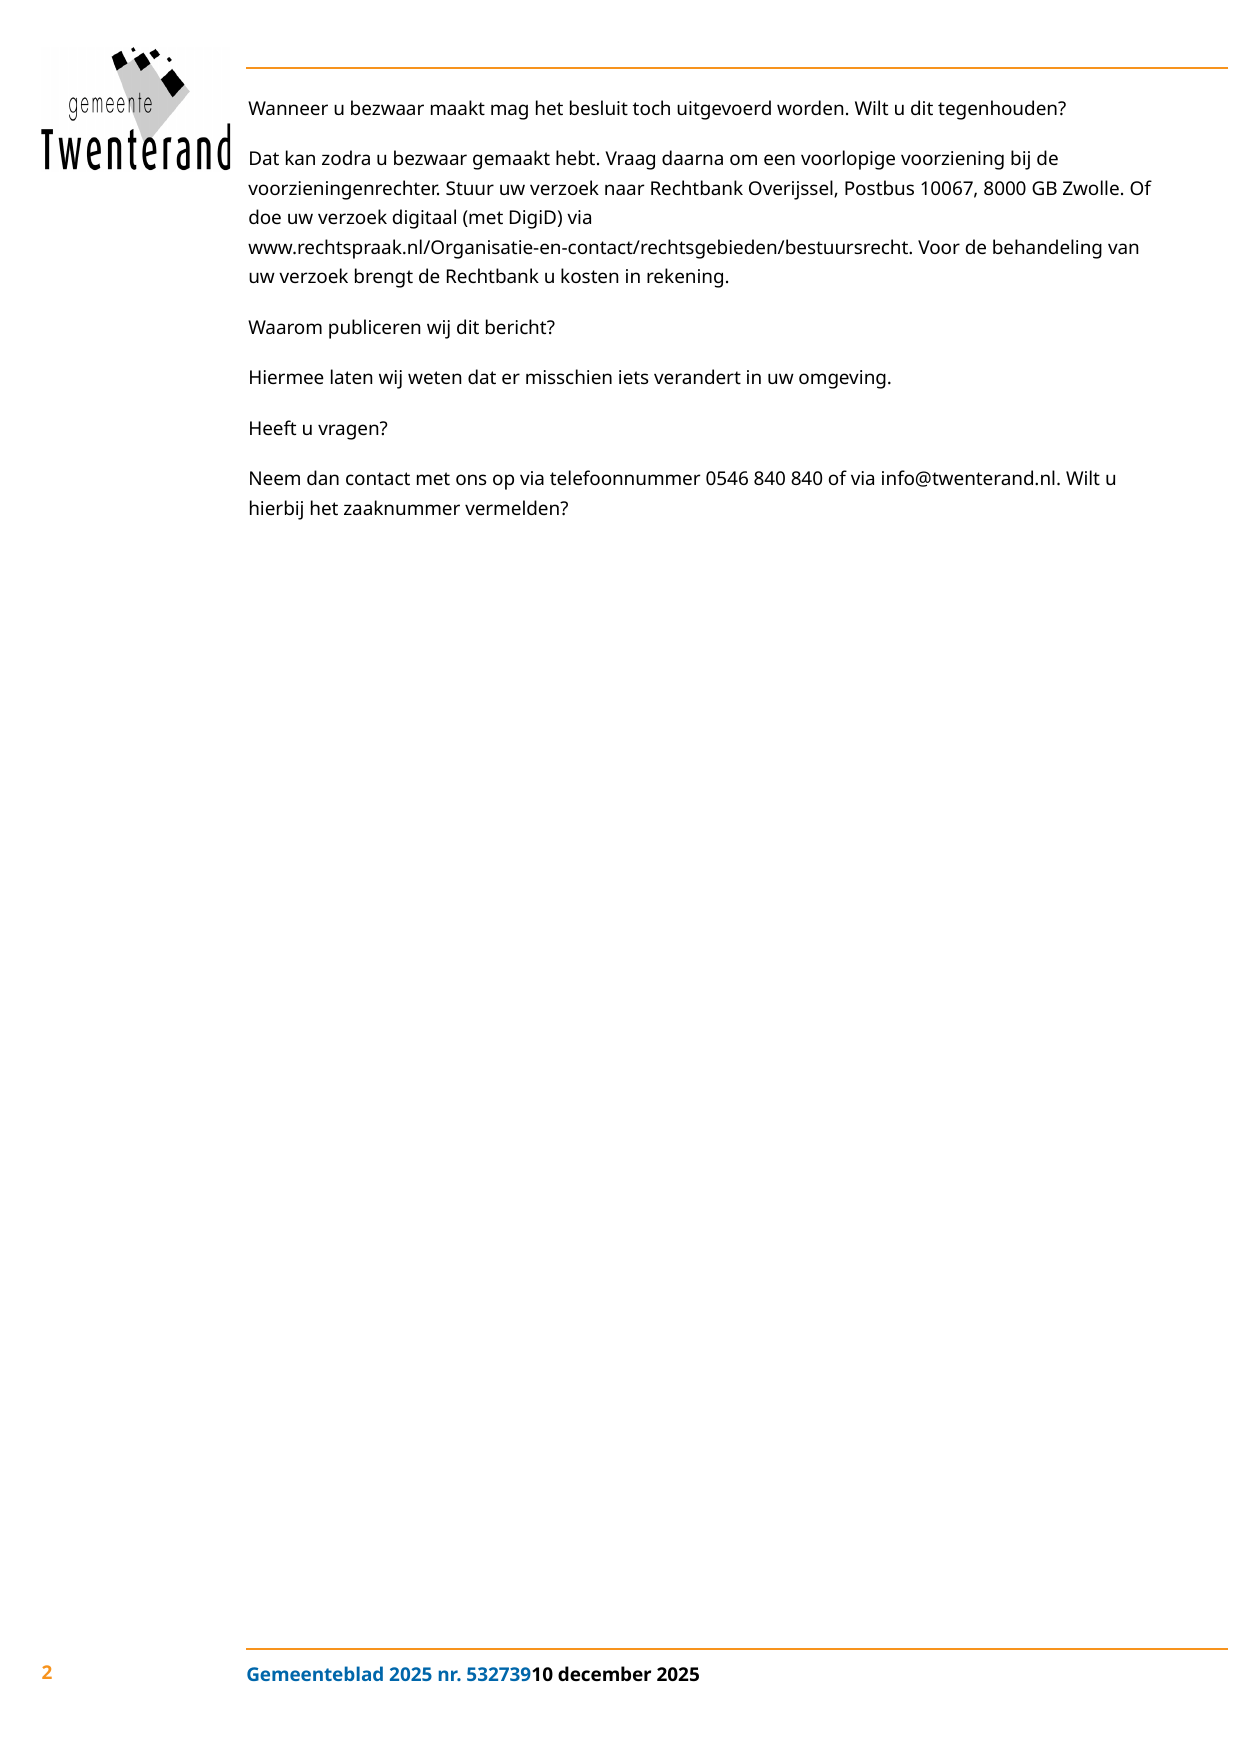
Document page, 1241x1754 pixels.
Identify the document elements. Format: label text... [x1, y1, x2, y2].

picture [41, 47, 231, 172]
text Hiermee laten wij weten dat er misschien iets verandert in uw omgeving. [248, 364, 1152, 390]
text Dat kan zodra u bezwaar gemaakt hebt. Vraag daarna om een voorlopige voorziening bij de voorzieningenrechter. Stuur uw verzoek naar Rechtbank Overijssel, Postbus 10067, 8000 GB Zwolle. Of doe uw verzoek digitaal (met DigiD) via www.rechtspraak.nl/Organisatie-en-contact/rechtsgebieden/bestuursrecht. Voor de behandeling van uw verzoek brengt de Rechtbank u kosten in rekening. [248, 145, 1152, 289]
text Waarom publiceren wij dit bericht? [248, 314, 1152, 340]
text Wanneer u bezwaar maakt mag het besluit toch uitgevoerd worden. Wilt u dit tegenhouden? [248, 95, 1152, 121]
text Heeft u vragen? [248, 415, 1152, 441]
text Neem dan contact met ons op via telefoonnummer 0546 840 840 of via info@twenterand.nl. Wilt u hierbij het zaaknummer vermelden? [248, 465, 1152, 521]
